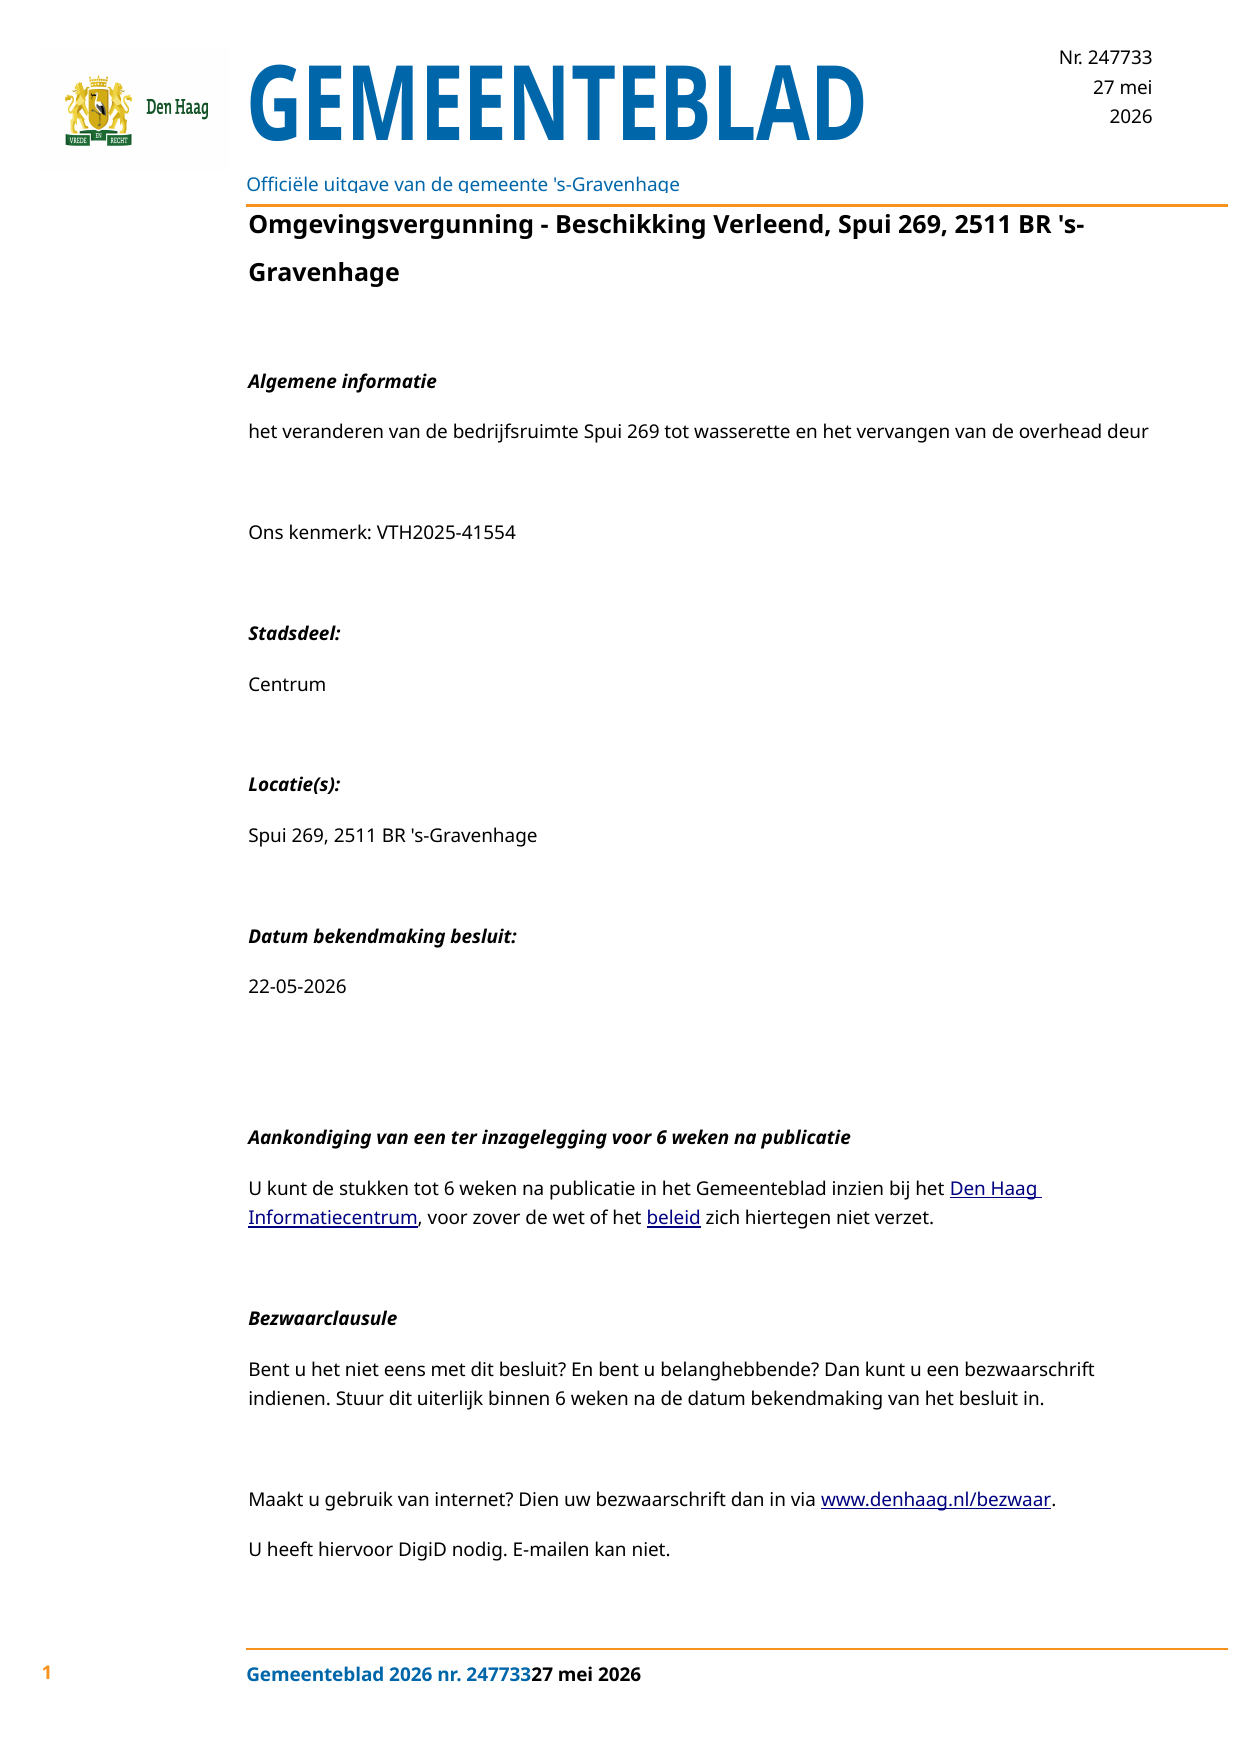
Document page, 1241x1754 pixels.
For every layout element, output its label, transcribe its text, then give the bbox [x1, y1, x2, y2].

text 22-05-2026 [248, 973, 1152, 999]
text Stadsdeel: [248, 620, 1152, 646]
text Locatie(s): [248, 772, 1152, 797]
text Maakt u gebruik van internet? Dien uw bezwaarschrift dan in via www.denhaag.nl/bezwaar. [248, 1486, 1152, 1512]
text Aankondiging van een ter inzagelegging voor 6 weken na publicatie [248, 1124, 1152, 1150]
picture [41, 47, 231, 172]
text Datum bekendmaking besluit: [248, 923, 1152, 949]
text Bezwaarclausule [248, 1305, 1152, 1331]
text Centrum [248, 671, 1152, 697]
text Bent u het niet eens met dit besluit? En bent u belanghebbende? Dan kunt u een bezwaarschrift indienen. Stuur dit uiterlijk binnen 6 weken na de datum bekendmaking van het besluit in. [248, 1356, 1152, 1411]
text Omgevingsvergunning - Beschikking Verleend, Spui 269, 2511 BR 's-Gravenhage [248, 207, 1152, 288]
text het veranderen van de bedrijfsruimte Spui 269 tot wasserette en het vervangen van de overhead deur [248, 419, 1152, 444]
text Ons kenmerk: VTH2025-41554 [248, 519, 1152, 545]
text Spui 269, 2511 BR 's-Gravenhage [248, 822, 1152, 848]
text U heeft hiervoor DigiD nodig. E-mailen kan niet. [248, 1537, 1152, 1562]
text Algemene informatie [248, 368, 1152, 394]
text U kunt de stukken tot 6 weken na publicatie in het Gemeenteblad inzien bij het Den Haag Informatiecentrum, voor zover de wet of het beleid zich hiertegen niet verzet. [248, 1175, 1152, 1230]
